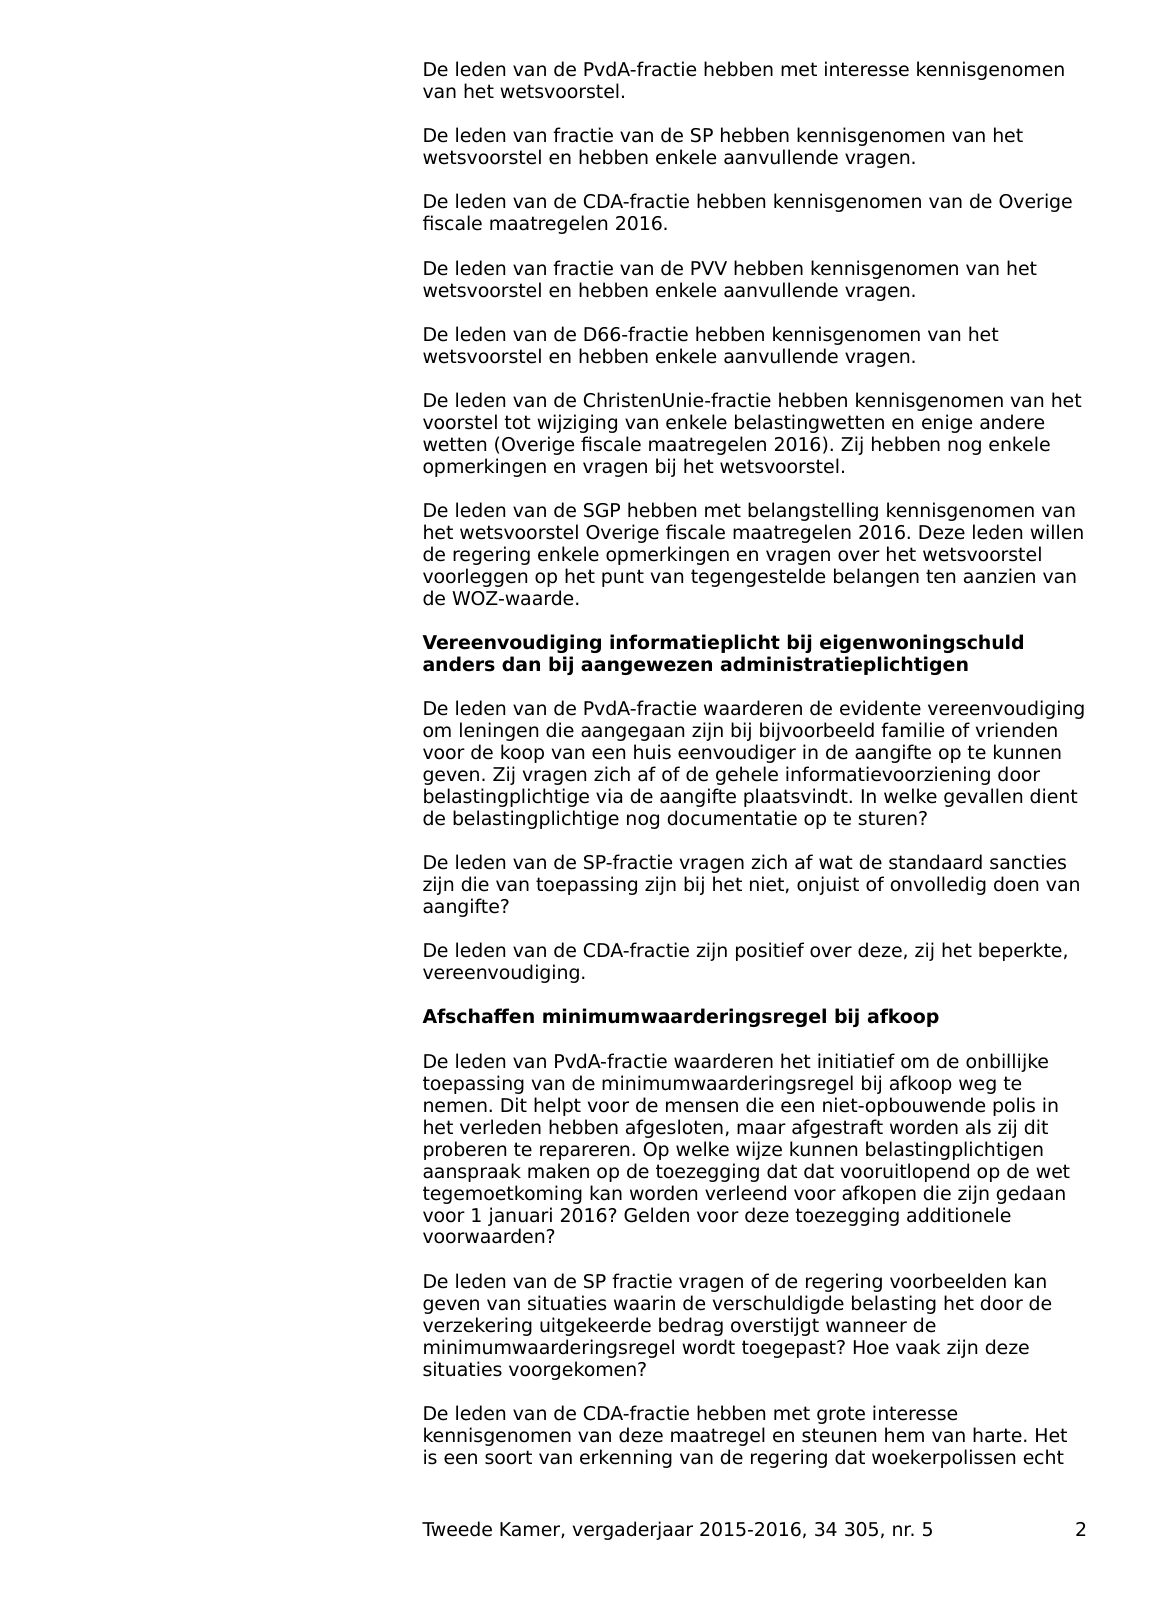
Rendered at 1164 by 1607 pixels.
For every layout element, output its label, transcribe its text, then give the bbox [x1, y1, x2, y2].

text De leden van de CDA-fractie hebben kennisgenomen van de Overige fiscale maatregelen 2016. [422, 191, 1087, 235]
text De leden van de PvdA-fractie waarderen de evidente vereenvoudiging om leningen die aangegaan zijn bij bijvoorbeeld familie of vrienden voor de koop van een huis eenvoudiger in de aangifte op te kunnen geven. Zij vragen zich af of de gehele informatievoorziening door belastingplichtige via de aangifte plaatsvindt. In welke gevallen dient de belastingplichtige nog documentatie op te sturen? [422, 698, 1087, 830]
text De leden van de CDA-fractie zijn positief over deze, zij het beperkte, vereenvoudiging. [422, 940, 1087, 984]
text De leden van de D66-fractie hebben kennisgenomen van het wetsvoorstel en hebben enkele aanvullende vragen. [422, 324, 1087, 368]
text De leden van de PvdA-fractie hebben met interesse kennisgenomen van het wetsvoorstel. [422, 59, 1087, 103]
subtitle Vereenvoudiging informatieplicht bij eigenwoningschuld anders dan bij aangewezen administratieplichtigen [422, 632, 1087, 676]
text De leden van de SGP hebben met belangstelling kennisgenomen van het wetsvoorstel Overige fiscale maatregelen 2016. Deze leden willen de regering enkele opmerkingen en vragen over het wetsvoorstel voorleggen op het punt van tegengestelde belangen ten aanzien van de WOZ-waarde. [422, 500, 1087, 610]
text De leden van fractie van de PVV hebben kennisgenomen van het wetsvoorstel en hebben enkele aanvullende vragen. [422, 257, 1087, 301]
text De leden van de ChristenUnie-fractie hebben kennisgenomen van het voorstel tot wijziging van enkele belastingwetten en enige andere wetten (Overige fiscale maatregelen 2016). Zij hebben nog enkele opmerkingen en vragen bij het wetsvoorstel. [422, 390, 1087, 478]
text De leden van de CDA-fractie hebben met grote interesse kennisgenomen van deze maatregel en steunen hem van harte. Het is een soort van erkenning van de regering dat woekerpolissen echt [422, 1403, 1087, 1469]
subtitle Afschaffen minimumwaarderingsregel bij afkoop [422, 1006, 1087, 1028]
text De leden van de SP-fractie vragen zich af wat de standaard sancties zijn die van toepassing zijn bij het niet, onjuist of onvolledig doen van aangifte? [422, 852, 1087, 918]
text De leden van PvdA-fractie waarderen het initiatief om de onbillijke toepassing van de minimumwaarderingsregel bij afkoop weg te nemen. Dit helpt voor de mensen die een niet-opbouwende polis in het verleden hebben afgesloten, maar afgestraft worden als zij dit proberen te repareren. Op welke wijze kunnen belastingplichtigen aanspraak maken op de toezegging dat dat vooruitlopend op de wet tegemoetkoming kan worden verleend voor afkopen die zijn gedaan voor 1 januari 2016? Gelden voor deze toezegging additionele voorwaarden? [422, 1051, 1087, 1248]
text De leden van de SP fractie vragen of de regering voorbeelden kan geven van situaties waarin de verschuldigde belasting het door de verzekering uitgekeerde bedrag overstijgt wanneer de minimumwaarderingsregel wordt toegepast? Hoe vaak zijn deze situaties voorgekomen? [422, 1271, 1087, 1381]
text De leden van fractie van de SP hebben kennisgenomen van het wetsvoorstel en hebben enkele aanvullende vragen. [422, 125, 1087, 169]
